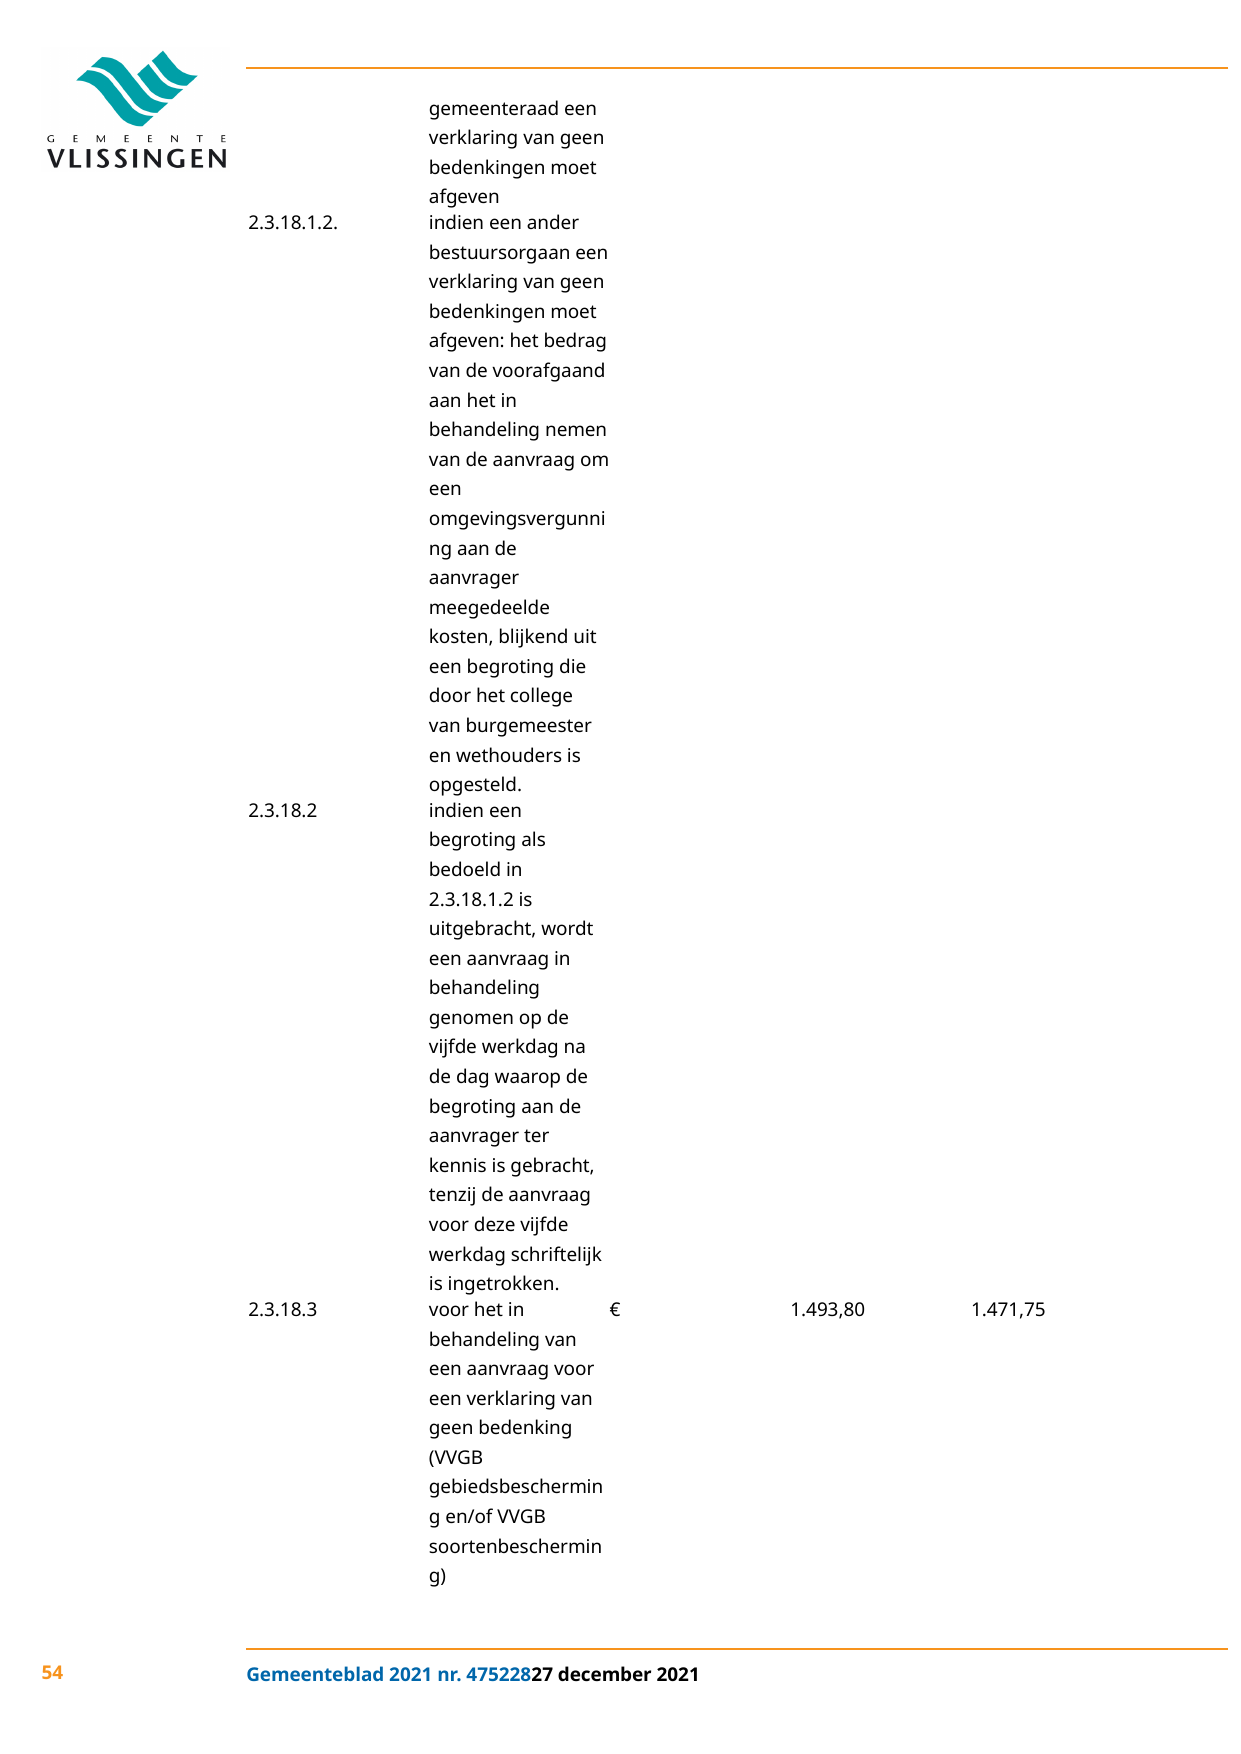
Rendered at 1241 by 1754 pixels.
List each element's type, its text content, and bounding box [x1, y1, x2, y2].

table_cell indien een ander bestuursorgaan een verklaring van geen bedenkingen moet afgeven: het bedrag van de voorafgaand aan het in behandeling nemen van de aanvraag om een omgevingsvergunning aan de aanvrager meegedeelde kosten, blijkend uit een begroting die door het college van burgemeester en wethouders is opgesteld. [429, 209, 609, 797]
table_cell voor het in behandeling van een aanvraag voor een verklaring van geen bedenking (VVGB gebiedsbescherming en/of VVGB soortenbescherming) [429, 1296, 609, 1588]
table_cell indien een begroting als bedoeld in 2.3.18.1.2 is uitgebracht, wordt een aanvraag in behandeling genomen op de vijfde werkdag na de dag waarop de begroting aan de aanvrager ter kennis is gebracht, tenzij de aanvraag voor deze vijfde werkdag schriftelijk is ingetrokken. [429, 797, 609, 1296]
table_cell [971, 797, 1152, 1296]
table_cell [248, 95, 429, 209]
table_cell € [609, 1296, 790, 1588]
table_cell [609, 797, 790, 1296]
table_cell 2.3.18.3 [248, 1296, 429, 1588]
table_cell gemeenteraad een verklaring van geen bedenkingen moet afgeven [429, 95, 609, 209]
table_cell 1.493,80 [790, 1296, 971, 1588]
table_cell 2.3.18.2 [248, 797, 429, 1296]
table_cell [971, 95, 1152, 209]
table_cell [609, 209, 790, 797]
table_cell [790, 95, 971, 209]
table_cell [790, 209, 971, 797]
table_cell [971, 209, 1152, 797]
picture [41, 47, 231, 172]
table_cell [609, 95, 790, 209]
table_cell [790, 797, 971, 1296]
table_cell 2.3.18.1.2. [248, 209, 429, 797]
table_cell 1.471,75 [971, 1296, 1152, 1588]
